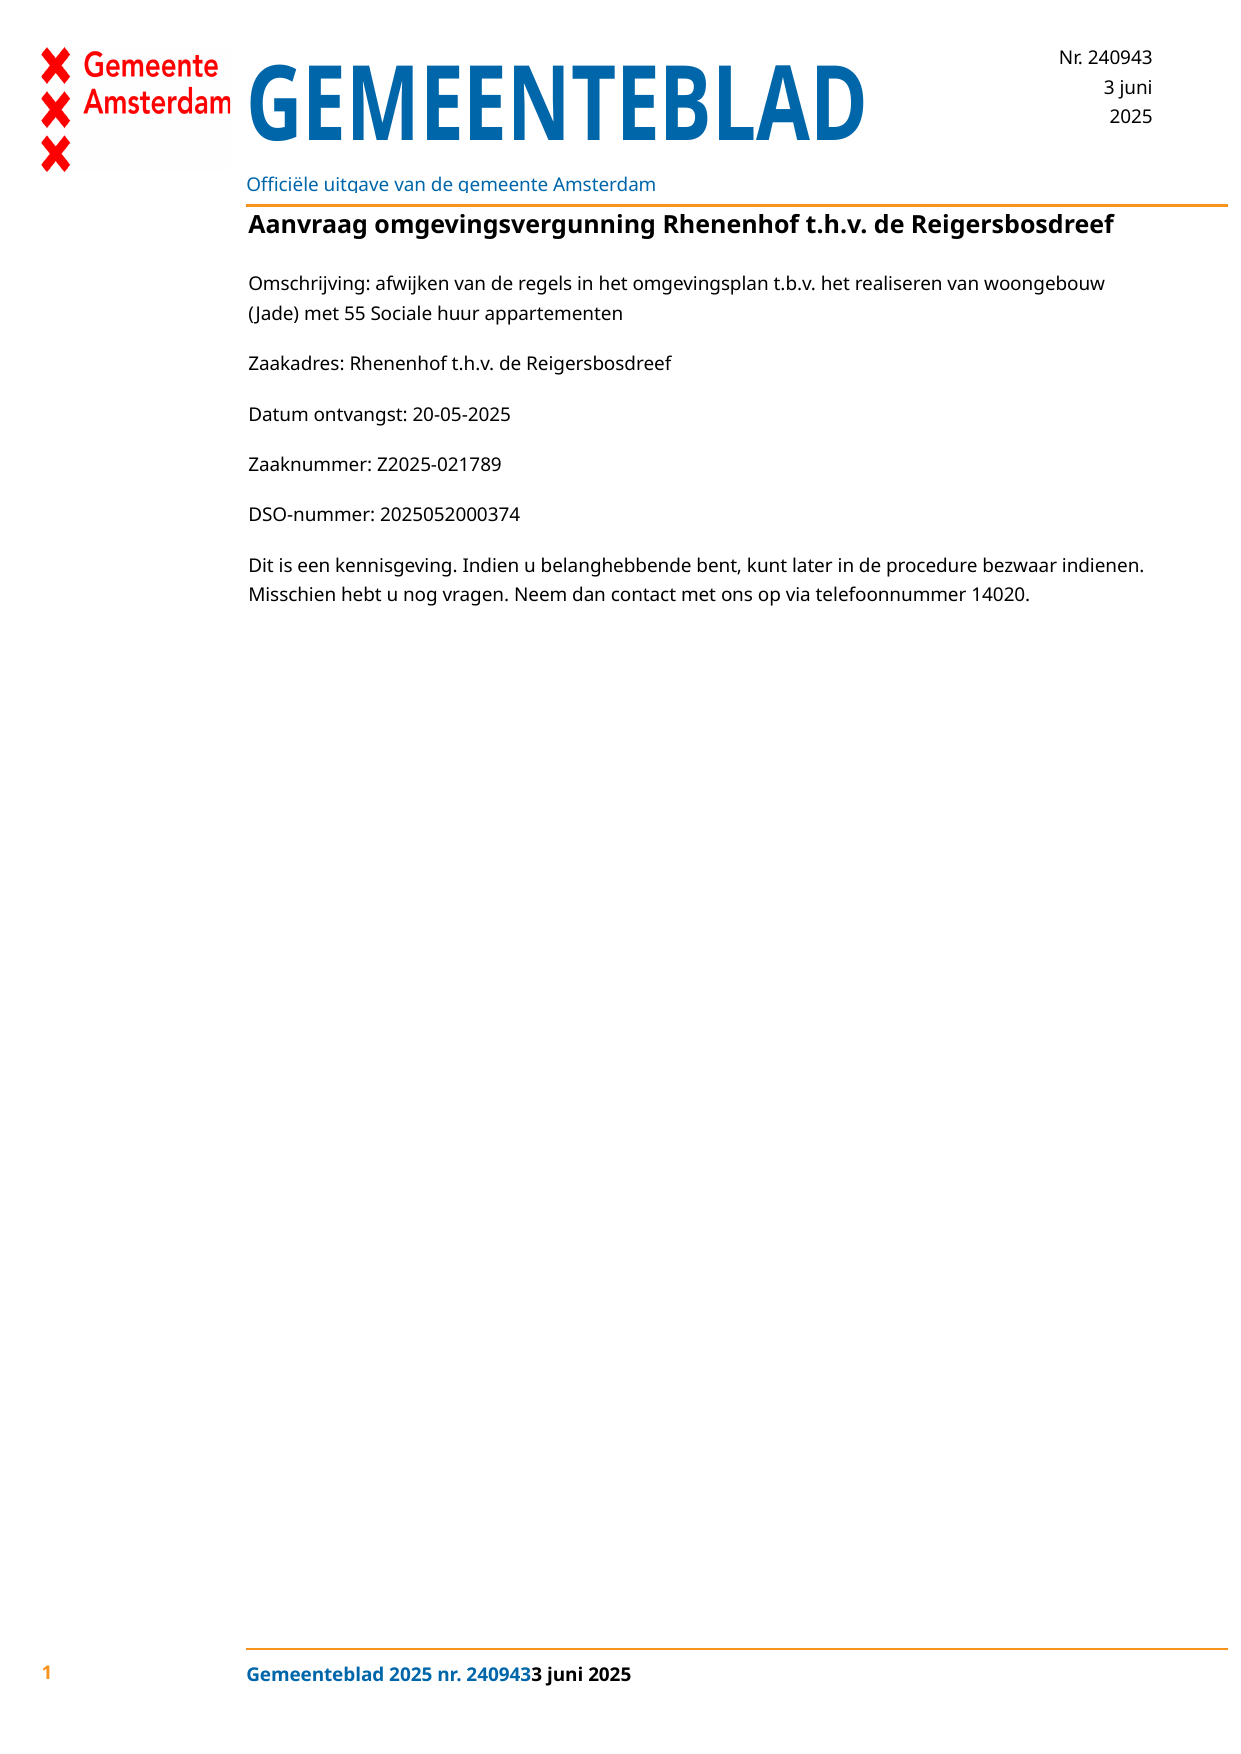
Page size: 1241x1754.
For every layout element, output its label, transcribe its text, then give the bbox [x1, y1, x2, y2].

text Datum ontvangst: 20-05-2025 [248, 401, 1152, 426]
text Omschrijving: afwijken van de regels in het omgevingsplan t.b.v. het realiseren van woongebouw (Jade) met 55 Sociale huur appartementen [248, 270, 1152, 326]
text Dit is een kennisgeving. Indien u belanghebbende bent, kunt later in de procedure bezwaar indienen. Misschien hebt u nog vragen. Neem dan contact met ons op via telefoonnummer 14020. [248, 552, 1152, 607]
text DSO-nummer: 2025052000374 [248, 502, 1152, 527]
text Zaaknummer: Z2025-021789 [248, 451, 1152, 477]
text Zaakadres: Rhenenhof t.h.v. de Reigersbosdreef [248, 350, 1152, 376]
picture [41, 47, 231, 172]
text Aanvraag omgevingsvergunning Rhenenhof t.h.v. de Reigersbosdreef [248, 207, 1152, 241]
